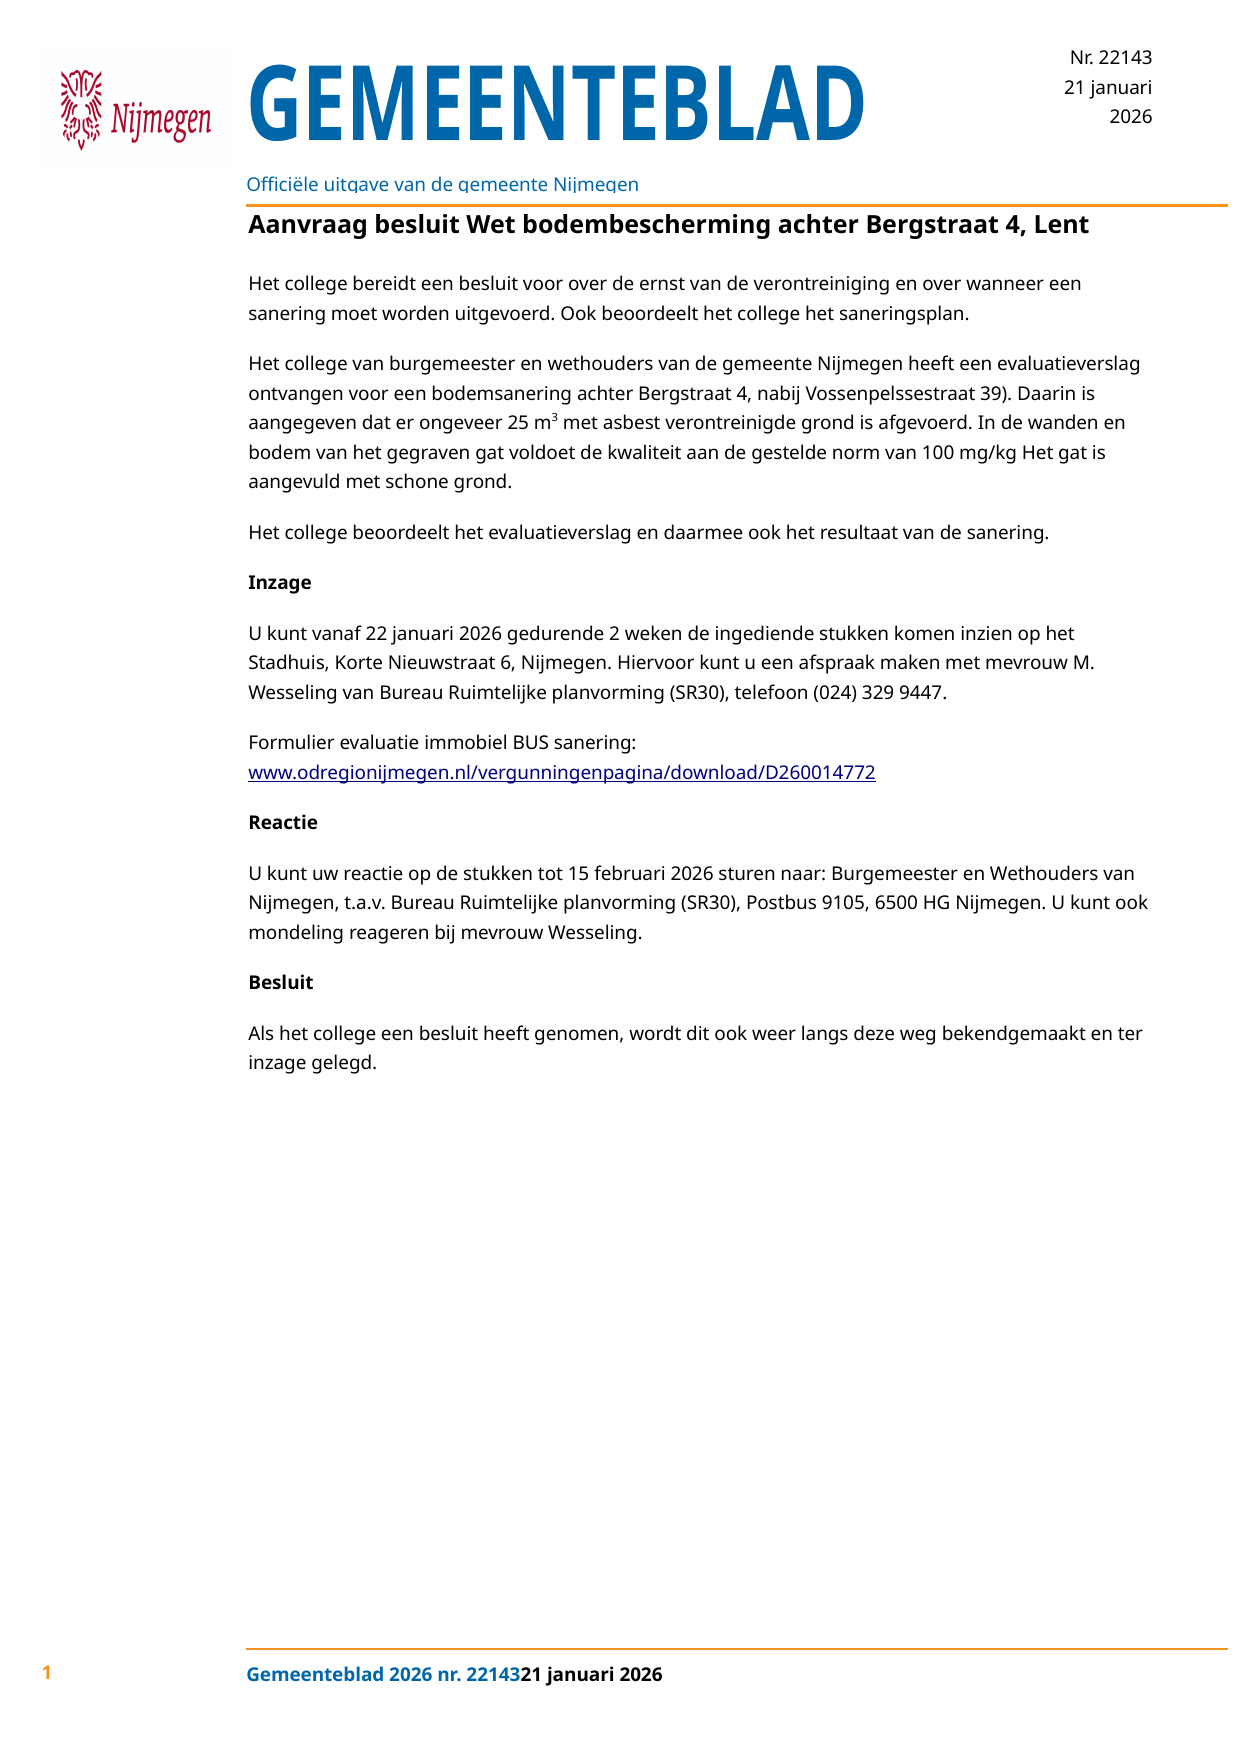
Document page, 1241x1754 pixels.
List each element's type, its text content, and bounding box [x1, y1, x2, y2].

text U kunt vanaf 22 januari 2026 gedurende 2 weken de ingediende stukken komen inzien op het Stadhuis, Korte Nieuwstraat 6, Nijmegen. Hiervoor kunt u een afspraak maken met mevrouw M. Wesseling van Bureau Ruimtelijke planvorming (SR30), telefoon (024) 329 9447. [248, 620, 1152, 705]
picture [41, 47, 231, 172]
text Het college van burgemeester en wethouders van de gemeente Nijmegen heeft een evaluatieverslag ontvangen voor een bodemsanering achter Bergstraat 4, nabij Vossenpelssestraat 39). Daarin is aangegeven dat er ongeveer 25 m3 met asbest verontreinigde grond is afgevoerd. In de wanden en bodem van het gegraven gat voldoet de kwaliteit aan de gestelde norm van 100 mg/kg Het gat is aangevuld met schone grond. [248, 350, 1152, 494]
text Als het college een besluit heeft genomen, wordt dit ook weer langs deze weg bekendgemaakt en ter inzage gelegd. [248, 1020, 1152, 1075]
text Reactie [248, 809, 1152, 835]
text Formulier evaluatie immobiel BUS sanering: www.odregionijmegen.nl/vergunningenpagina/download/D260014772 [248, 729, 1152, 785]
text Het college bereidt een besluit voor over de ernst van de verontreiniging en over wanneer een sanering moet worden uitgevoerd. Ook beoordeelt het college het saneringsplan. [248, 270, 1152, 326]
text Het college beoordeelt het evaluatieverslag en daarmee ook het resultaat van de sanering. [248, 519, 1152, 545]
text Besluit [248, 969, 1152, 995]
text Inzage [248, 569, 1152, 595]
text Aanvraag besluit Wet bodembescherming achter Bergstraat 4, Lent [248, 207, 1152, 241]
text U kunt uw reactie op de stukken tot 15 februari 2026 sturen naar: Burgemeester en Wethouders van Nijmegen, t.a.v. Bureau Ruimtelijke planvorming (SR30), Postbus 9105, 6500 HG Nijmegen. U kunt ook mondeling reageren bij mevrouw Wesseling. [248, 860, 1152, 945]
